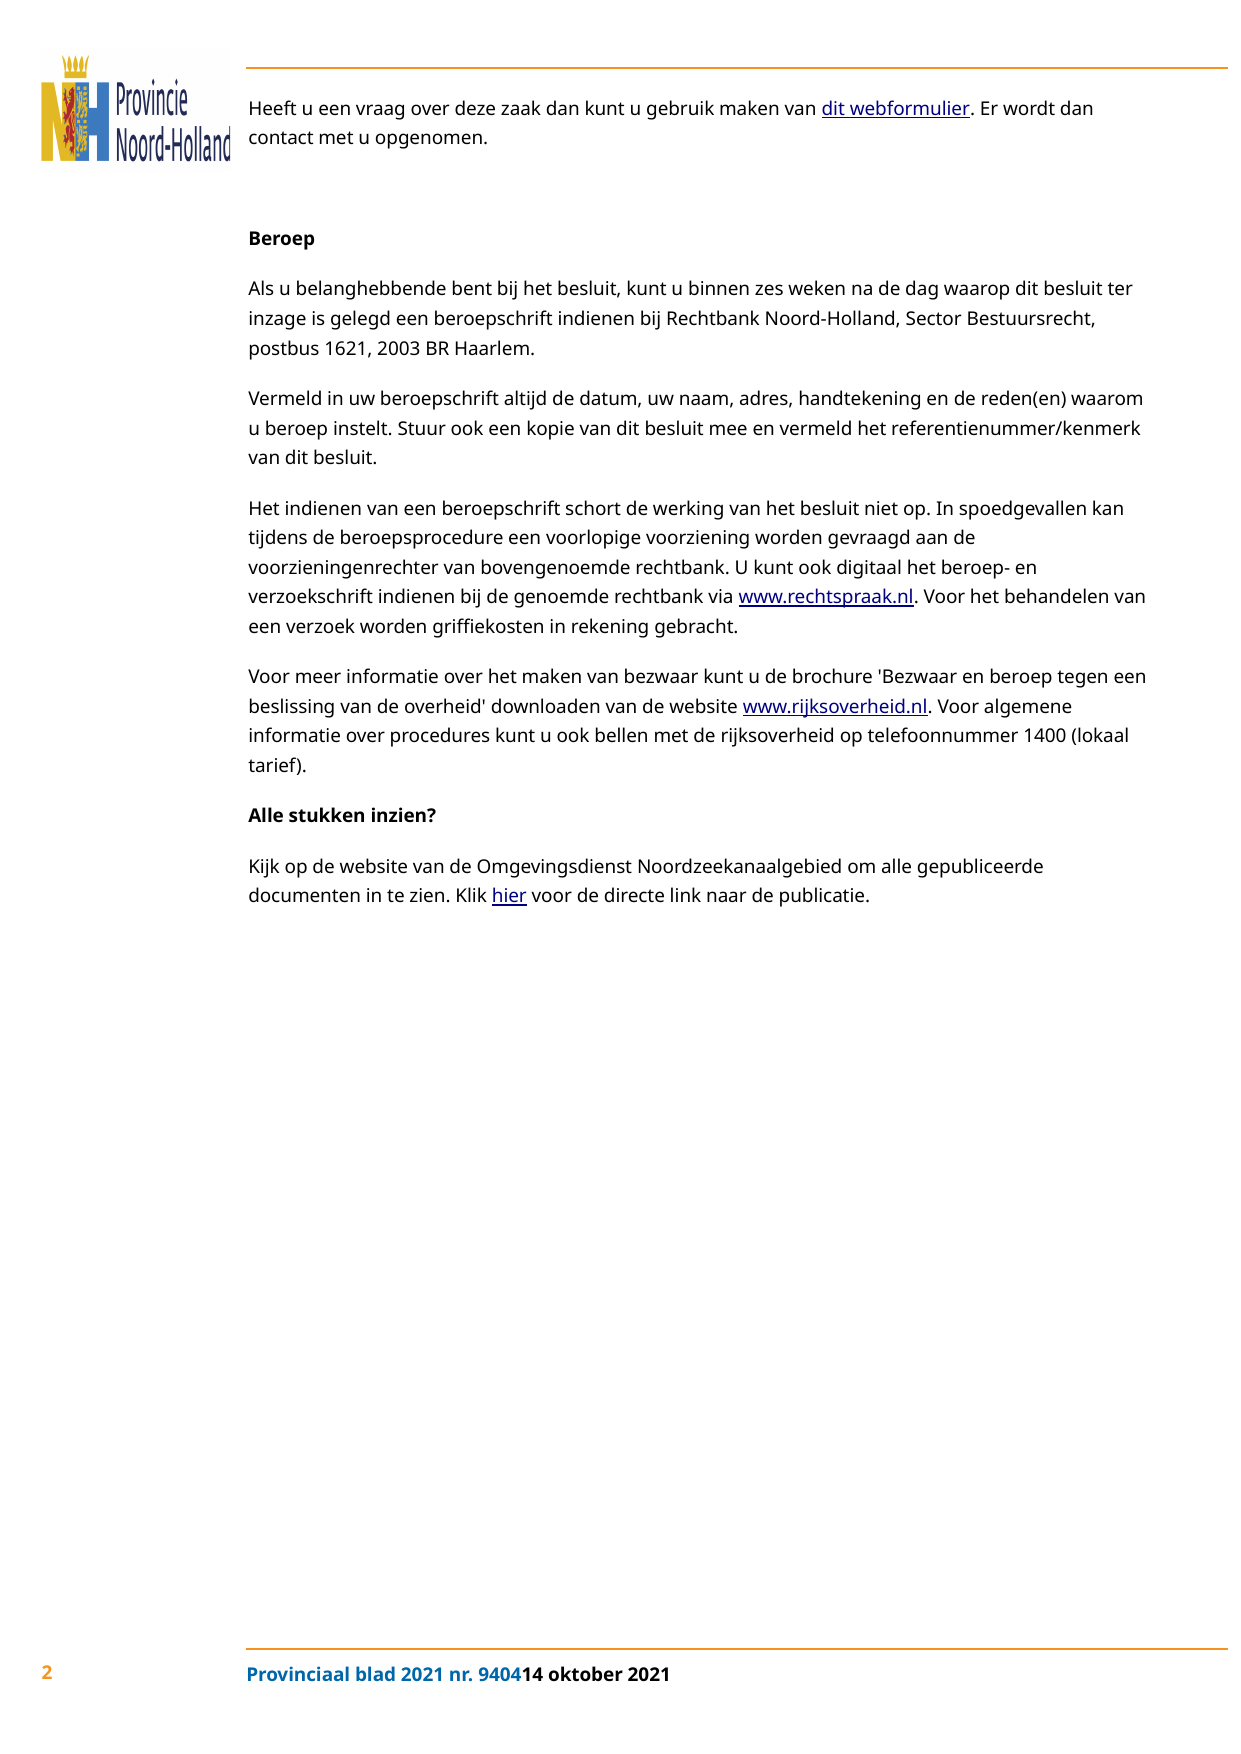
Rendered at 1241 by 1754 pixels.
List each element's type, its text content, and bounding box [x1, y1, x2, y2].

text Het indienen van een beroepschrift schort de werking van het besluit niet op. In spoedgevallen kan tijdens de beroepsprocedure een voorlopige voorziening worden gevraagd aan de voorzieningenrechter van bovengenoemde rechtbank. U kunt ook digitaal het beroep- en verzoekschrift indienen bij de genoemde rechtbank via www.rechtspraak.nl. Voor het behandelen van een verzoek worden griffiekosten in rekening gebracht. [248, 495, 1152, 639]
text Kijk op de website van de Omgevingsdienst Noordzeekanaalgebied om alle gepubliceerde documenten in te zien. Klik hier voor de directe link naar de publicatie. [248, 853, 1152, 908]
text Voor meer informatie over het maken van bezwaar kunt u de brochure 'Bezwaar en beroep tegen een beslissing van de overheid' downloaden van de website www.rijksoverheid.nl. Voor algemene informatie over procedures kunt u ook bellen met de rijksoverheid op telefoonnummer 1400 (lokaal tarief). [248, 663, 1152, 778]
text Heeft u een vraag over deze zaak dan kunt u gebruik maken van dit webformulier. Er wordt dan contact met u opgenomen. [248, 95, 1152, 150]
picture [41, 47, 231, 172]
text Beroep [248, 225, 1152, 251]
text Als u belanghebbende bent bij het besluit, kunt u binnen zes weken na de dag waarop dit besluit ter inzage is gelegd een beroepschrift indienen bij Rechtbank Noord-Holland, Sector Bestuursrecht, postbus 1621, 2003 BR Haarlem. [248, 276, 1152, 361]
text Alle stukken inzien? [248, 803, 1152, 828]
text Vermeld in uw beroepschrift altijd de datum, uw naam, adres, handtekening en de reden(en) waarom u beroep instelt. Stuur ook een kopie van dit besluit mee en vermeld het referentienummer/kenmerk van dit besluit. [248, 385, 1152, 470]
